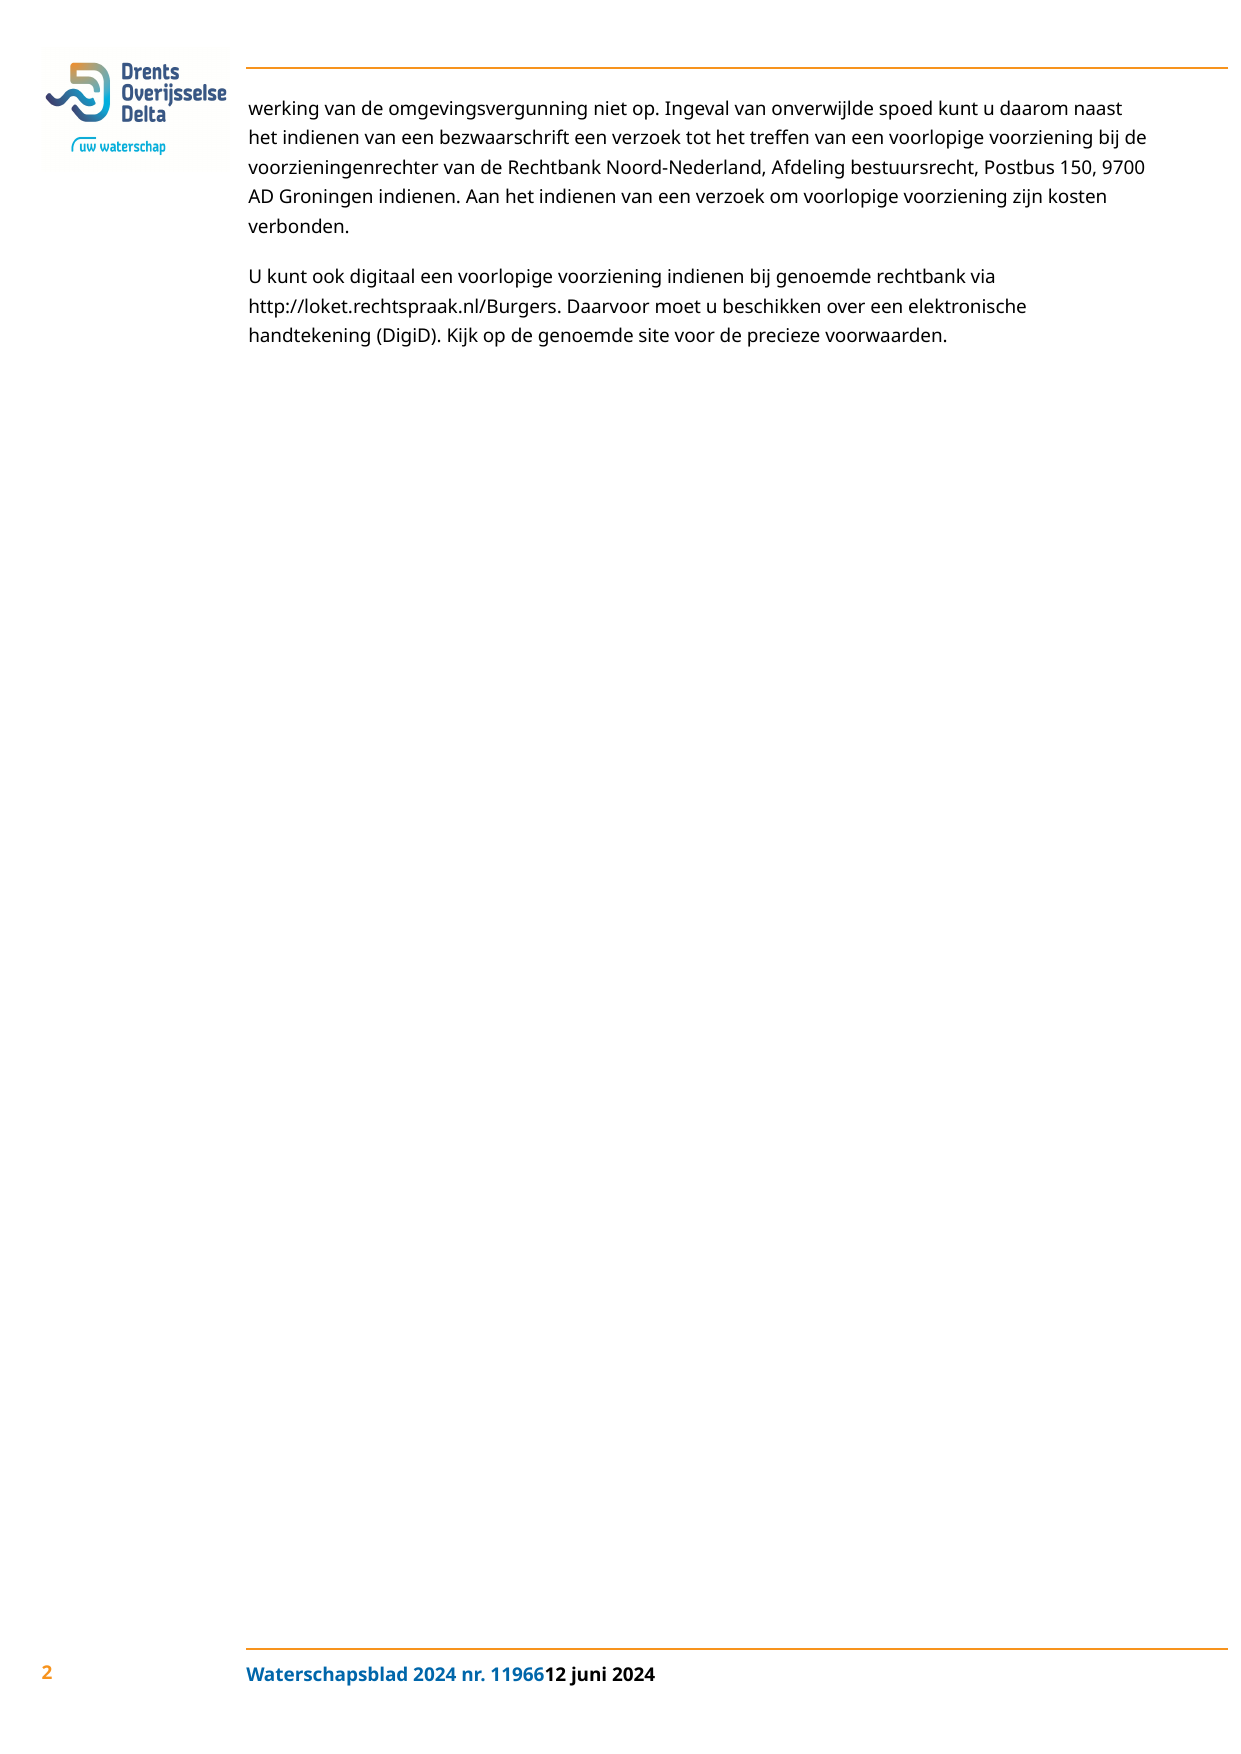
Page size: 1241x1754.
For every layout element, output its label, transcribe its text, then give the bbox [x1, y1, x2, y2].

text werking van de omgevingsvergunning niet op. Ingeval van onverwijlde spoed kunt u daarom naast het indienen van een bezwaarschrift een verzoek tot het treffen van een voorlopige voorziening bij de voorzieningenrechter van de Rechtbank Noord-Nederland, Afdeling bestuursrecht, Postbus 150, 9700 AD Groningen indienen. Aan het indienen van een verzoek om voorlopige voorziening zijn kosten verbonden. [248, 95, 1152, 239]
text U kunt ook digitaal een voorlopige voorziening indienen bij genoemde rechtbank via http://loket.rechtspraak.nl/Burgers. Daarvoor moet u beschikken over een elektronische handtekening (DigiD). Kijk op de genoemde site voor de precieze voorwaarden. [248, 263, 1152, 348]
picture [41, 47, 231, 172]
